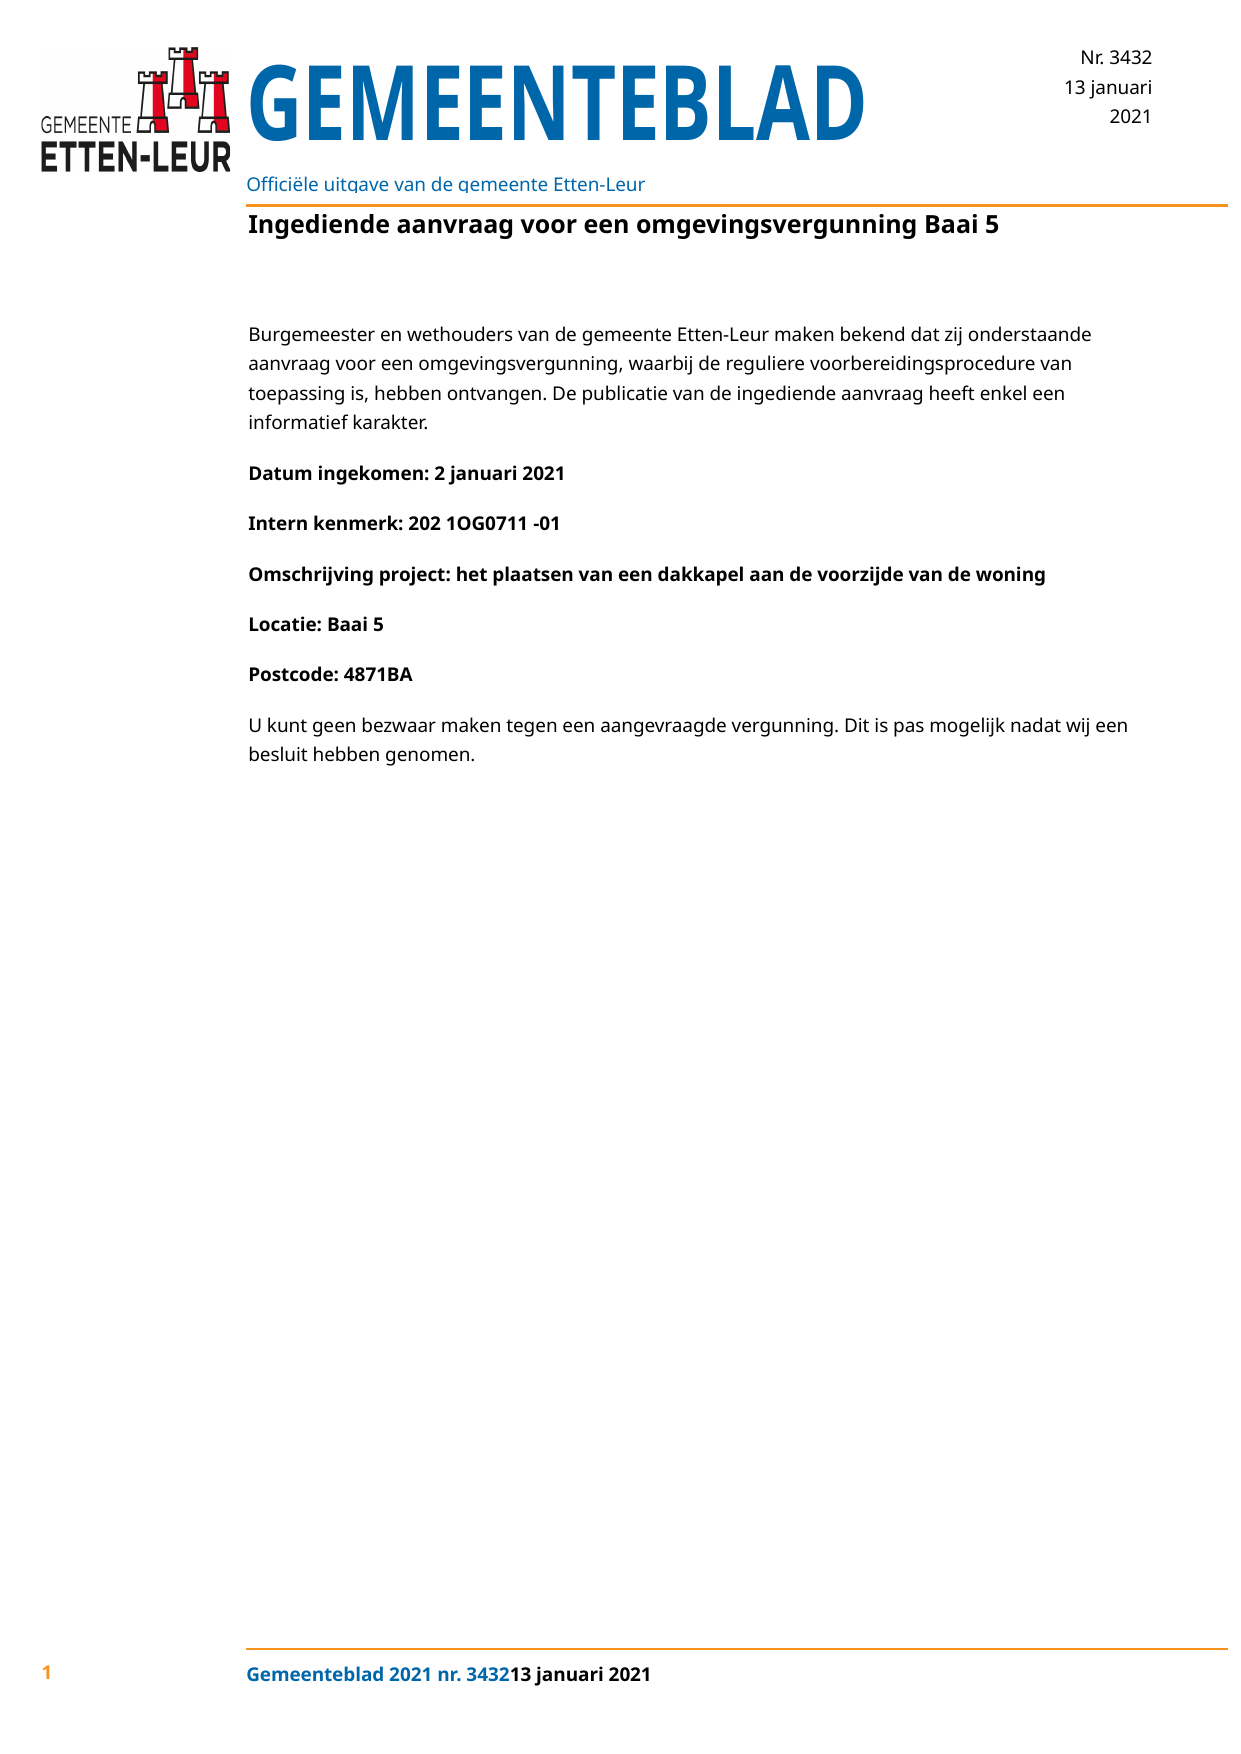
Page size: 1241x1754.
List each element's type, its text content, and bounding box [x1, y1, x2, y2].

text Locatie: Baai 5 [248, 611, 1152, 637]
text U kunt geen bezwaar maken tegen een aangevraagde vergunning. Dit is pas mogelijk nadat wij een besluit hebben genomen. [248, 712, 1152, 767]
text Datum ingekomen: 2 januari 2021 [248, 460, 1152, 486]
picture [41, 47, 231, 172]
text Burgemeester en wethouders van de gemeente Etten-Leur maken bekend dat zij onderstaande aanvraag voor een omgevingsvergunning, waarbij de reguliere voorbereidingsprocedure van toepassing is, hebben ontvangen. De publicatie van de ingediende aanvraag heeft enkel een informatief karakter. [248, 321, 1152, 435]
text Omschrijving project: het plaatsen van een dakkapel aan de voorzijde van de woning [248, 561, 1152, 586]
text Ingediende aanvraag voor een omgevingsvergunning Baai 5 [248, 207, 1152, 241]
text Postcode: 4871BA [248, 662, 1152, 687]
text Intern kenmerk: 202 1OG0711 -01 [248, 510, 1152, 536]
